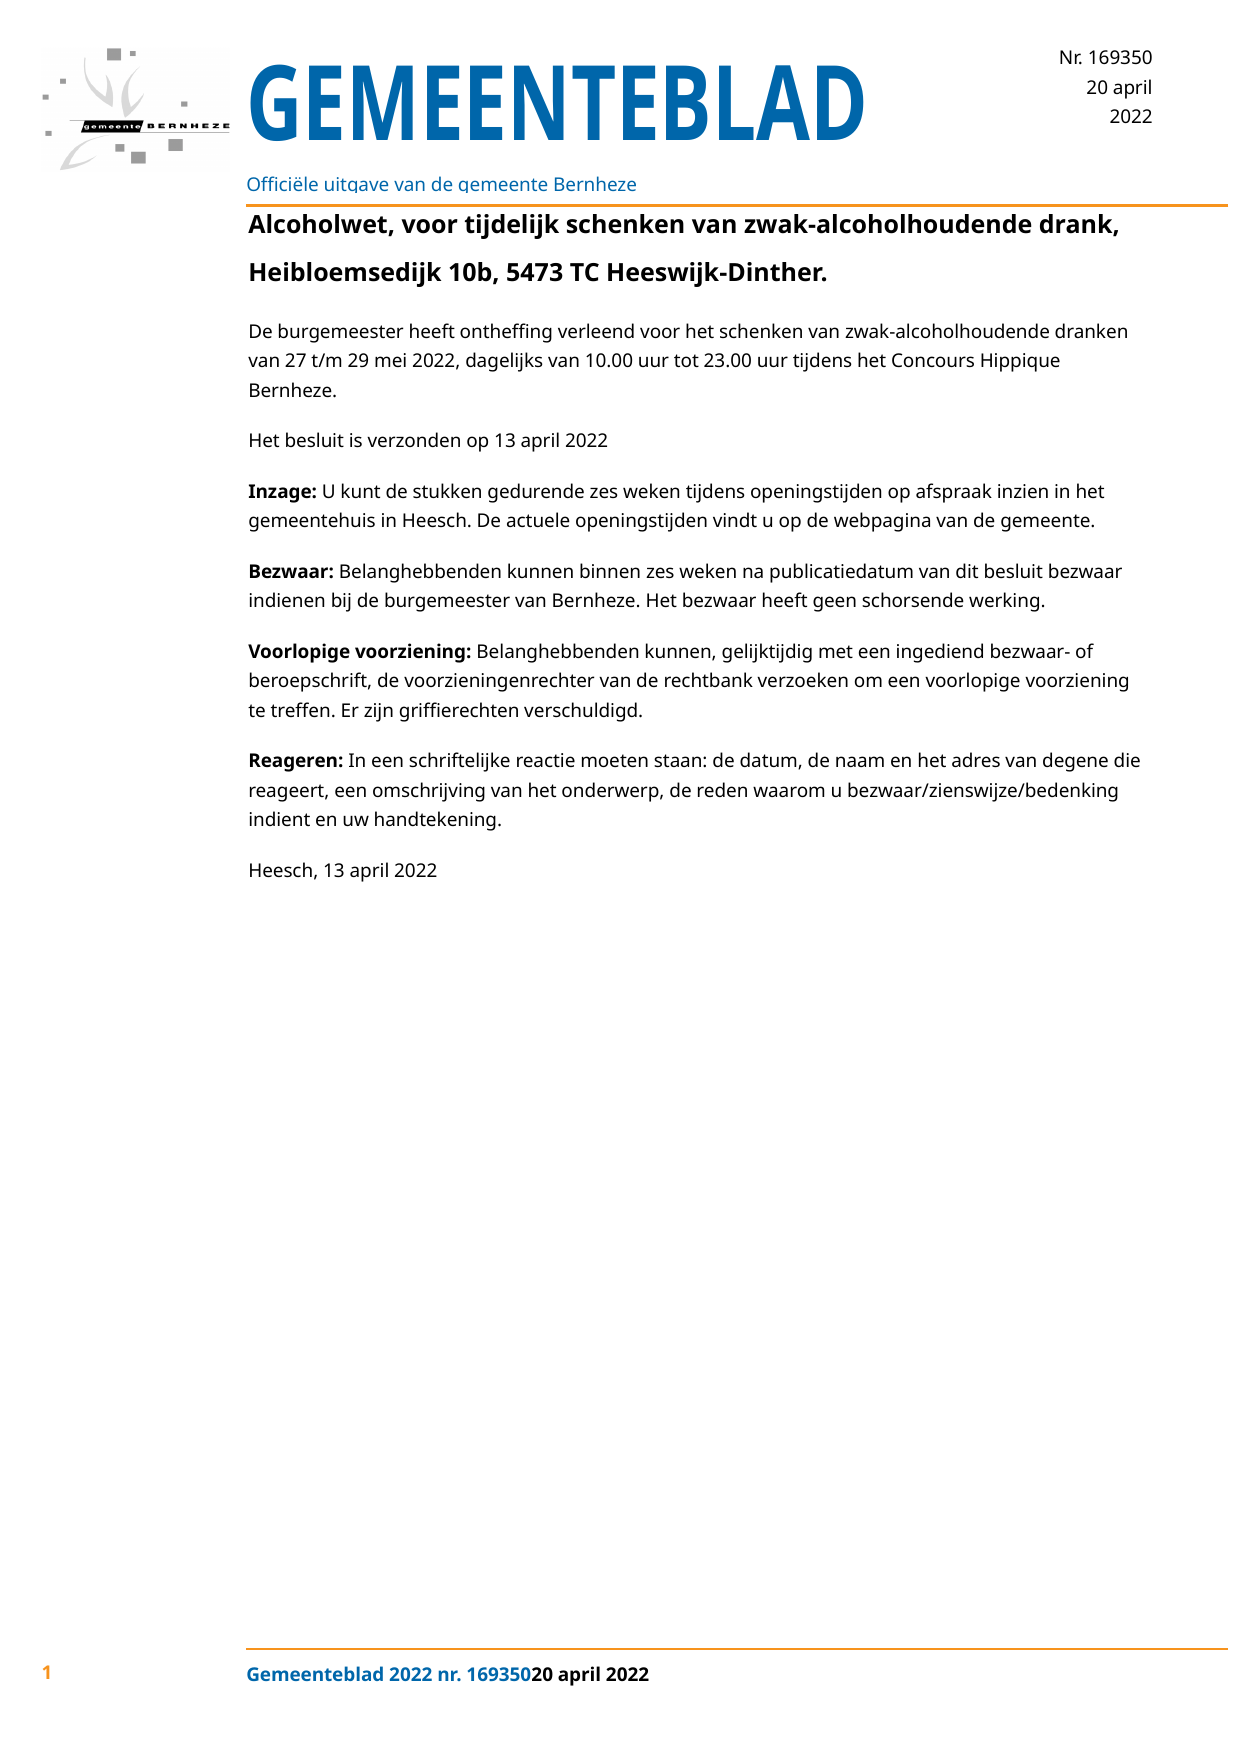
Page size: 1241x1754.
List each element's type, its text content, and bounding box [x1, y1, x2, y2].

text Voorlopige voorziening: Belanghebbenden kunnen, gelijktijdig met een ingediend bezwaar- of beroepschrift, de voorzieningenrechter van de rechtbank verzoeken om een voorlopige voorziening te treffen. Er zijn griffierechten verschuldigd. [248, 638, 1152, 723]
text Bezwaar: Belanghebbenden kunnen binnen zes weken na publicatiedatum van dit besluit bezwaar indienen bij de burgemeester van Bernheze. Het bezwaar heeft geen schorsende werking. [248, 558, 1152, 613]
text De burgemeester heeft ontheffing verleend voor het schenken van zwak-alcoholhoudende dranken van 27 t/m 29 mei 2022, dagelijks van 10.00 uur tot 23.00 uur tijdens het Concours Hippique Bernheze. [248, 318, 1152, 403]
text Alcoholwet, voor tijdelijk schenken van zwak-alcoholhoudende drank, Heibloemsedijk 10b, 5473 TC Heeswijk-Dinther. [248, 207, 1152, 288]
text Inzage: U kunt de stukken gedurende zes weken tijdens openingstijden op afspraak inzien in het gemeentehuis in Heesch. De actuele openingstijden vindt u op de webpagina van de gemeente. [248, 478, 1152, 533]
text Heesch, 13 april 2022 [248, 857, 1152, 883]
picture [41, 47, 231, 172]
text Het besluit is verzonden op 13 april 2022 [248, 427, 1152, 453]
text Reageren: In een schriftelijke reactie moeten staan: de datum, de naam en het adres van degene die reageert, een omschrijving van het onderwerp, de reden waarom u bezwaar/zienswijze/bedenking indient en uw handtekening. [248, 747, 1152, 832]
